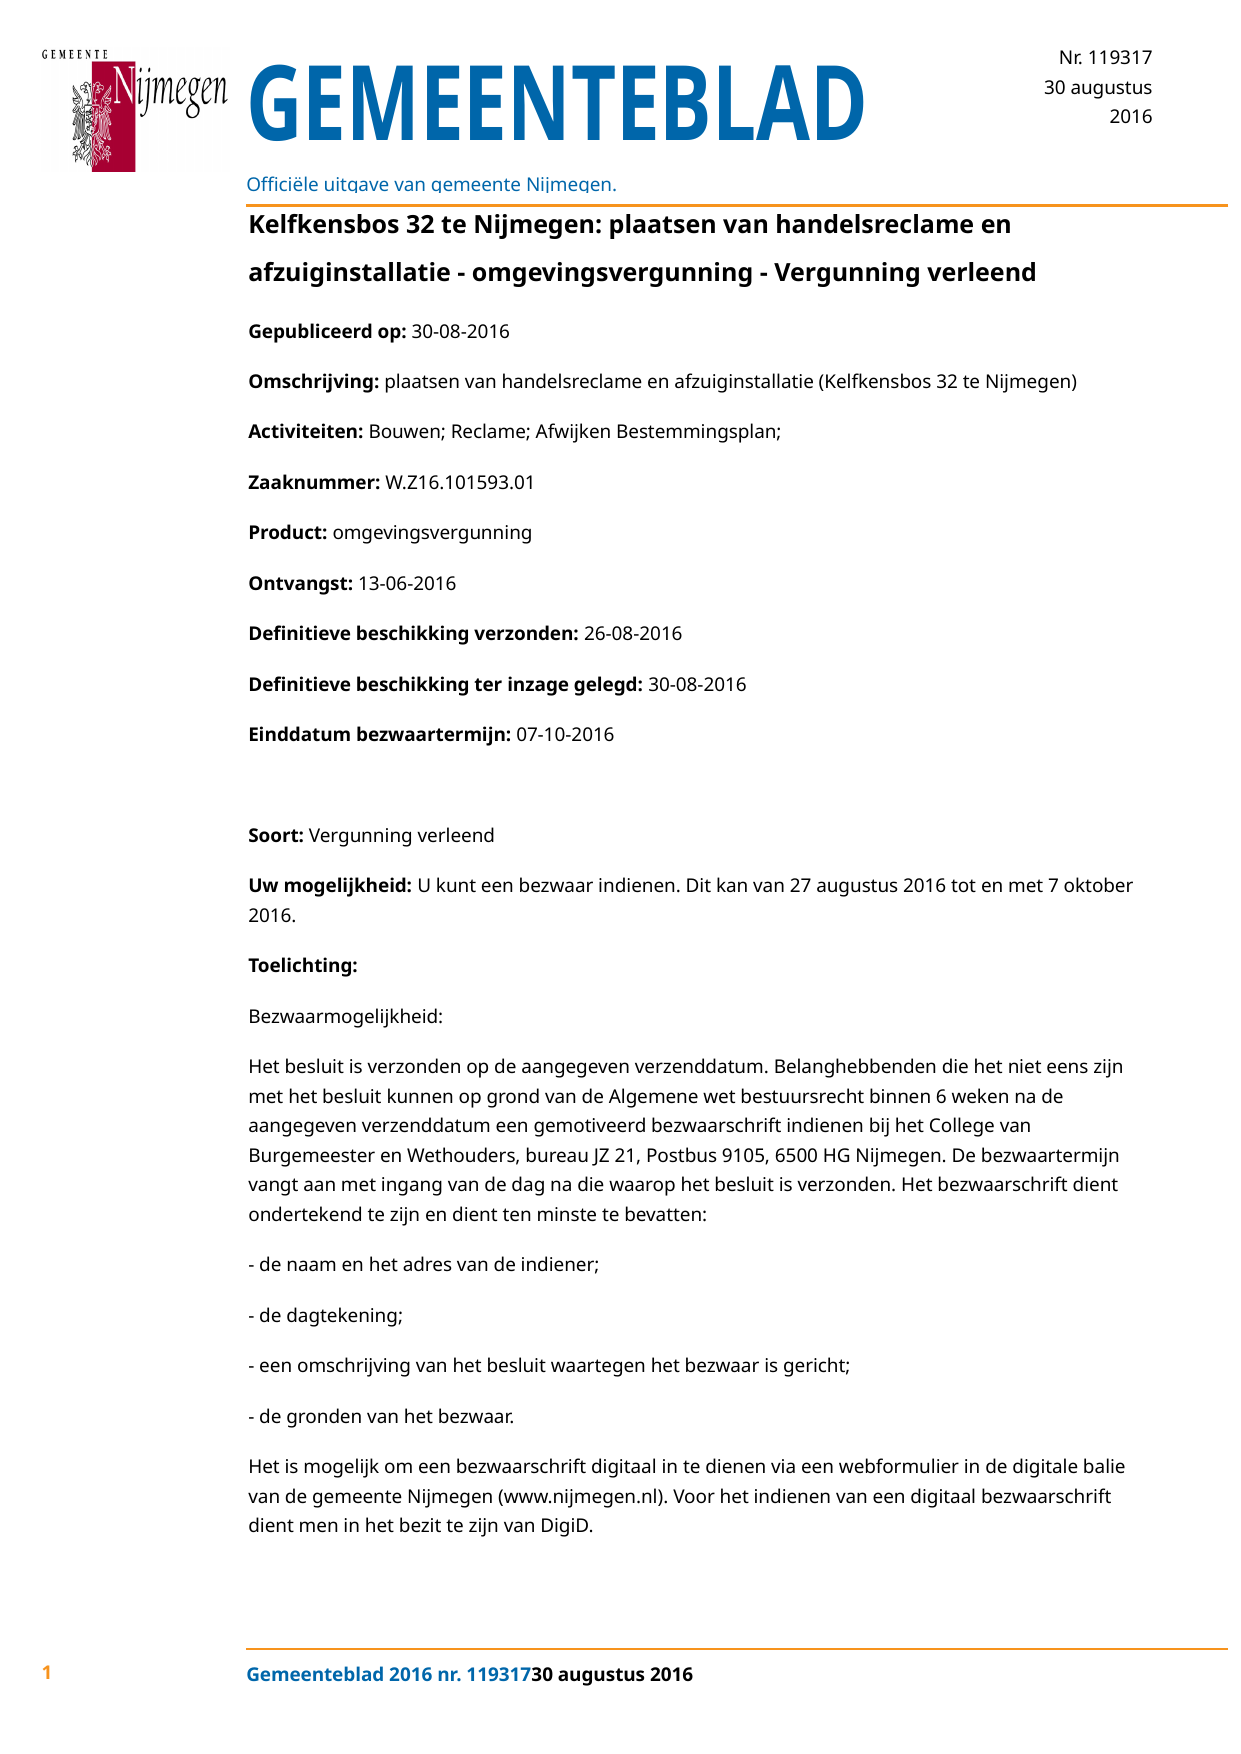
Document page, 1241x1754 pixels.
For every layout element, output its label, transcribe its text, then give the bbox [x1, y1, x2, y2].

text Product: omgevingsvergunning [248, 519, 1152, 545]
text - de naam en het adres van de indiener; [248, 1252, 1152, 1277]
text - een omschrijving van het besluit waartegen het bezwaar is gericht; [248, 1352, 1152, 1378]
picture [41, 47, 231, 172]
text Het is mogelijk om een bezwaarschrift digitaal in te dienen via een webformulier in de digitale balie van de gemeente Nijmegen (www.nijmegen.nl). Voor het indienen van een digitaal bezwaarschrift dient men in het bezit te zijn van DigiD. [248, 1453, 1152, 1538]
text Toelichting: [248, 952, 1152, 978]
text Definitieve beschikking verzonden: 26-08-2016 [248, 620, 1152, 646]
text Soort: Vergunning verleend [248, 822, 1152, 848]
text Ontvangst: 13-06-2016 [248, 570, 1152, 596]
text Definitieve beschikking ter inzage gelegd: 30-08-2016 [248, 671, 1152, 697]
text Activiteiten: Bouwen; Reclame; Afwijken Bestemmingsplan; [248, 419, 1152, 444]
text Uw mogelijkheid: U kunt een bezwaar indienen. Dit kan van 27 augustus 2016 tot en met 7 oktober 2016. [248, 872, 1152, 928]
text Omschrijving: plaatsen van handelsreclame en afzuiginstallatie (Kelfkensbos 32 te Nijmegen) [248, 368, 1152, 394]
text Gepubliceerd op: 30-08-2016 [248, 318, 1152, 344]
text Het besluit is verzonden op de aangegeven verzenddatum. Belanghebbenden die het niet eens zijn met het besluit kunnen op grond van de Algemene wet bestuursrecht binnen 6 weken na de aangegeven verzenddatum een gemotiveerd bezwaarschrift indienen bij het College van Burgemeester en Wethouders, bureau JZ 21, Postbus 9105, 6500 HG Nijmegen. De bezwaartermijn vangt aan met ingang van de dag na die waarop het besluit is verzonden. Het bezwaarschrift dient ondertekend te zijn en dient ten minste te bevatten: [248, 1053, 1152, 1227]
text Bezwaarmogelijkheid: [248, 1003, 1152, 1029]
text Kelfkensbos 32 te Nijmegen: plaatsen van handelsreclame en afzuiginstallatie - omgevingsvergunning - Vergunning verleend [248, 207, 1152, 288]
text - de dagtekening; [248, 1302, 1152, 1328]
text Zaaknummer: W.Z16.101593.01 [248, 469, 1152, 495]
text - de gronden van het bezwaar. [248, 1403, 1152, 1429]
text Einddatum bezwaartermijn: 07-10-2016 [248, 721, 1152, 747]
